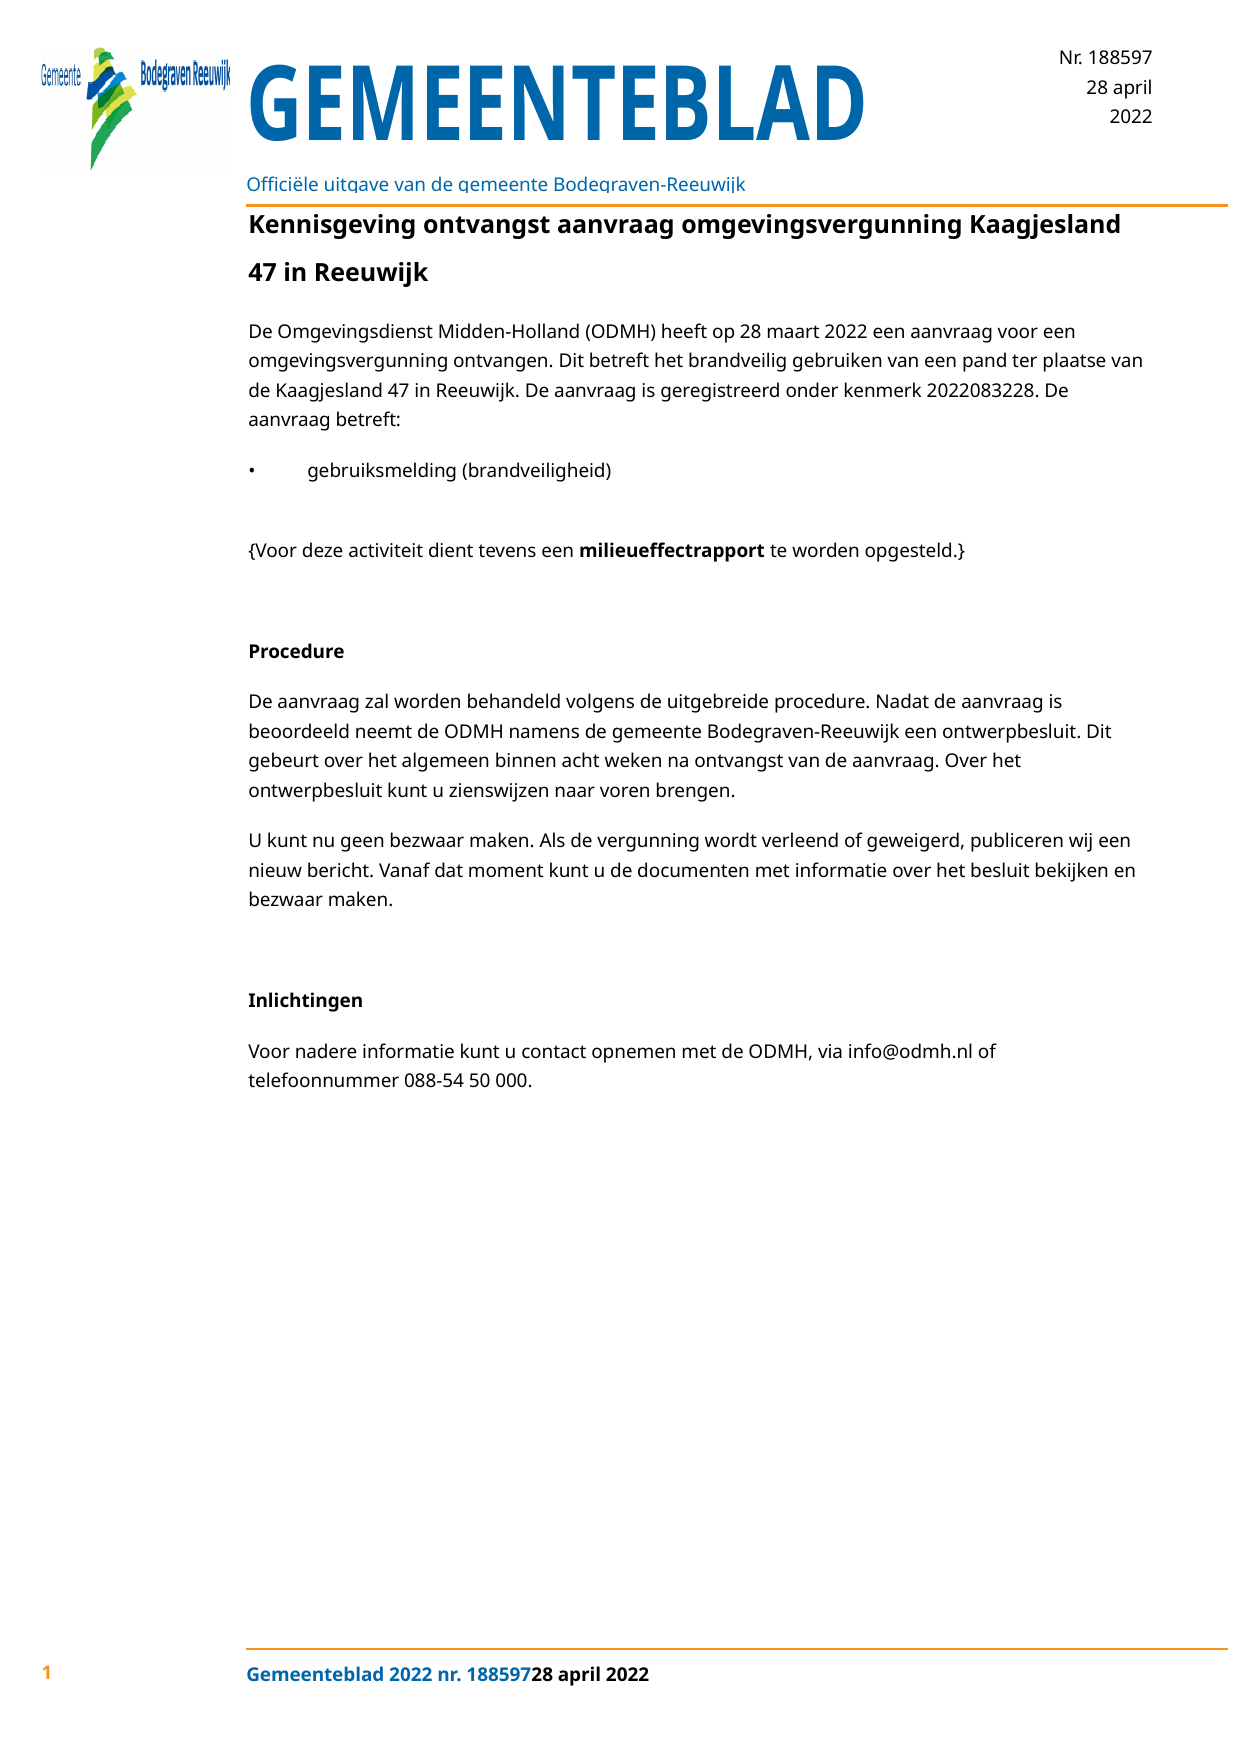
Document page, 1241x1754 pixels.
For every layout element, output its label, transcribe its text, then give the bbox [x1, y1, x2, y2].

text Kennisgeving ontvangst aanvraag omgevingsvergunning Kaagjesland 47 in Reeuwijk [248, 207, 1152, 288]
text Inlichtingen [248, 987, 1152, 1013]
text Voor nadere informatie kunt u contact opnemen met de ODMH, via info@odmh.nl of telefoonnummer 088-54 50 000. [248, 1038, 1152, 1093]
text De aanvraag zal worden behandeld volgens de uitgebreide procedure. Nadat de aanvraag is beoordeeld neemt de ODMH namens de gemeente Bodegraven-Reeuwijk een ontwerpbesluit. Dit gebeurt over het algemeen binnen acht weken na ontvangst van de aanvraag. Over het ontwerpbesluit kunt u zienswijzen naar voren brengen. [248, 688, 1152, 803]
picture [41, 47, 231, 172]
list gebruiksmelding (brandveiligheid) [248, 457, 1152, 483]
text U kunt nu geen bezwaar maken. Als de vergunning wordt verleend of geweigerd, publiceren wij een nieuw bericht. Vanaf dat moment kunt u de documenten met informatie over het besluit bekijken en bezwaar maken. [248, 827, 1152, 912]
text Procedure [248, 638, 1152, 664]
text {Voor deze activiteit dient tevens een milieueffectrapport te worden opgesteld.} [248, 537, 1152, 563]
text De Omgevingsdienst Midden-Holland (ODMH) heeft op 28 maart 2022 een aanvraag voor een omgevingsvergunning ontvangen. Dit betreft het brandveilig gebruiken van een pand ter plaatse van de Kaagjesland 47 in Reeuwijk. De aanvraag is geregistreerd onder kenmerk 2022083228. De aanvraag betreft: [248, 318, 1152, 432]
